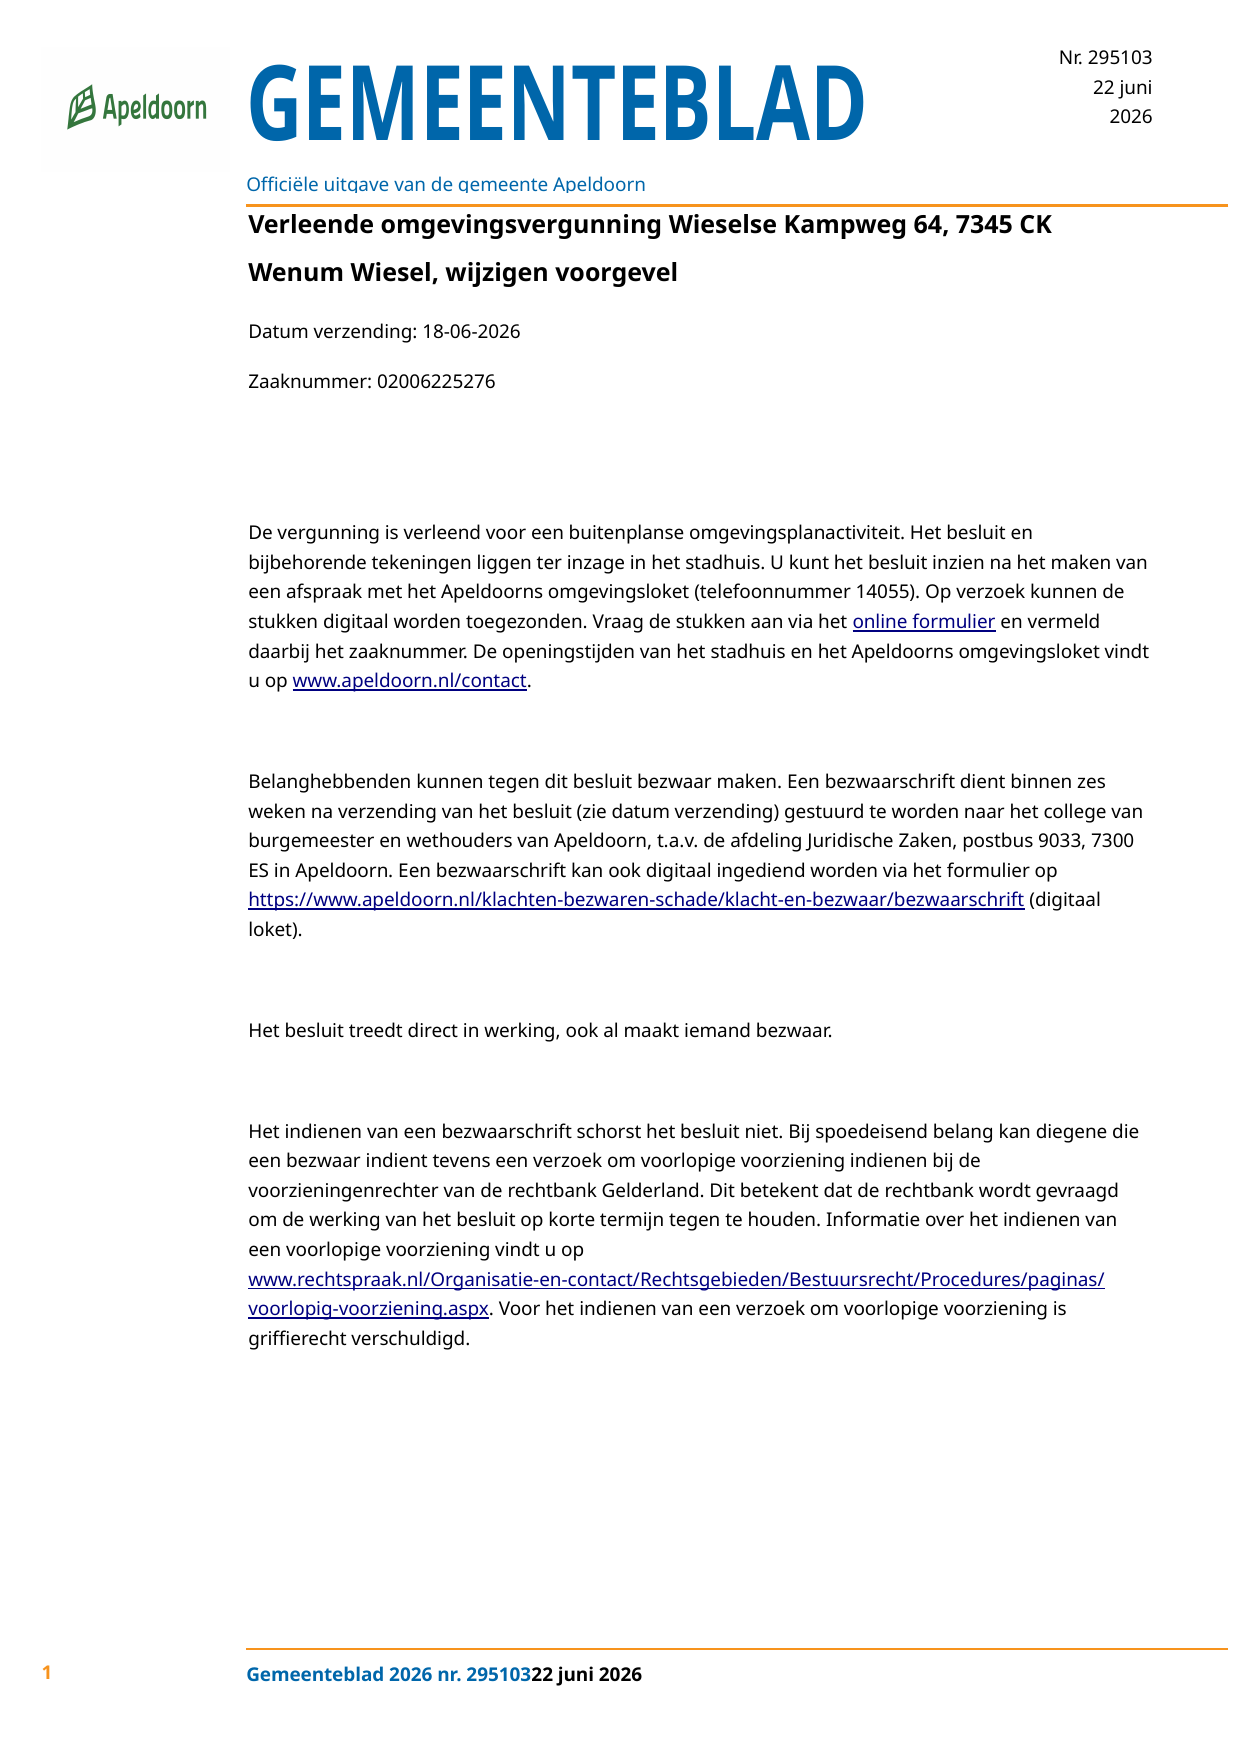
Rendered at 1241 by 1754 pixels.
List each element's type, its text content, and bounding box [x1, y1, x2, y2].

text Belanghebbenden kunnen tegen dit besluit bezwaar maken. Een bezwaarschrift dient binnen zes weken na verzending van het besluit (zie datum verzending) gestuurd te worden naar het college van burgemeester en wethouders van Apeldoorn, t.a.v. de afdeling Juridische Zaken, postbus 9033, 7300 ES in Apeldoorn. Een bezwaarschrift kan ook digitaal ingediend worden via het formulier op https://www.apeldoorn.nl/klachten-bezwaren-schade/klacht-en-bezwaar/bezwaarschrift (digitaal loket). [248, 768, 1152, 942]
text Verleende omgevingsvergunning Wieselse Kampweg 64, 7345 CK Wenum Wiesel, wijzigen voorgevel [248, 207, 1152, 288]
text Zaaknummer: 02006225276 [248, 368, 1152, 394]
text Het indienen van een bezwaarschrift schorst het besluit niet. Bij spoedeisend belang kan diegene die een bezwaar indient tevens een verzoek om voorlopige voorziening indienen bij de voorzieningenrechter van de rechtbank Gelderland. Dit betekent dat de rechtbank wordt gevraagd om de werking van het besluit op korte termijn tegen te houden. Informatie over het indienen van een voorlopige voorziening vindt u op www.rechtspraak.nl/Organisatie-en-contact/Rechtsgebieden/Bestuursrecht/Procedures/paginas/voorlopig-voorziening.aspx. Voor het indienen van een verzoek om voorlopige voorziening is griffierecht verschuldigd. [248, 1118, 1152, 1351]
text Datum verzending: 18-06-2026 [248, 318, 1152, 344]
picture [41, 47, 231, 172]
text De vergunning is verleend voor een buitenplanse omgevingsplanactiviteit. Het besluit en bijbehorende tekeningen liggen ter inzage in het stadhuis. U kunt het besluit inzien na het maken van een afspraak met het Apeldoorns omgevingsloket (telefoonnummer 14055). Op verzoek kunnen de stukken digitaal worden toegezonden. Vraag de stukken aan via het online formulier en vermeld daarbij het zaaknummer. De openingstijden van het stadhuis en het Apeldoorns omgevingsloket vindt u op www.apeldoorn.nl/contact. [248, 519, 1152, 693]
text Het besluit treedt direct in werking, ook al maakt iemand bezwaar. [248, 1017, 1152, 1043]
